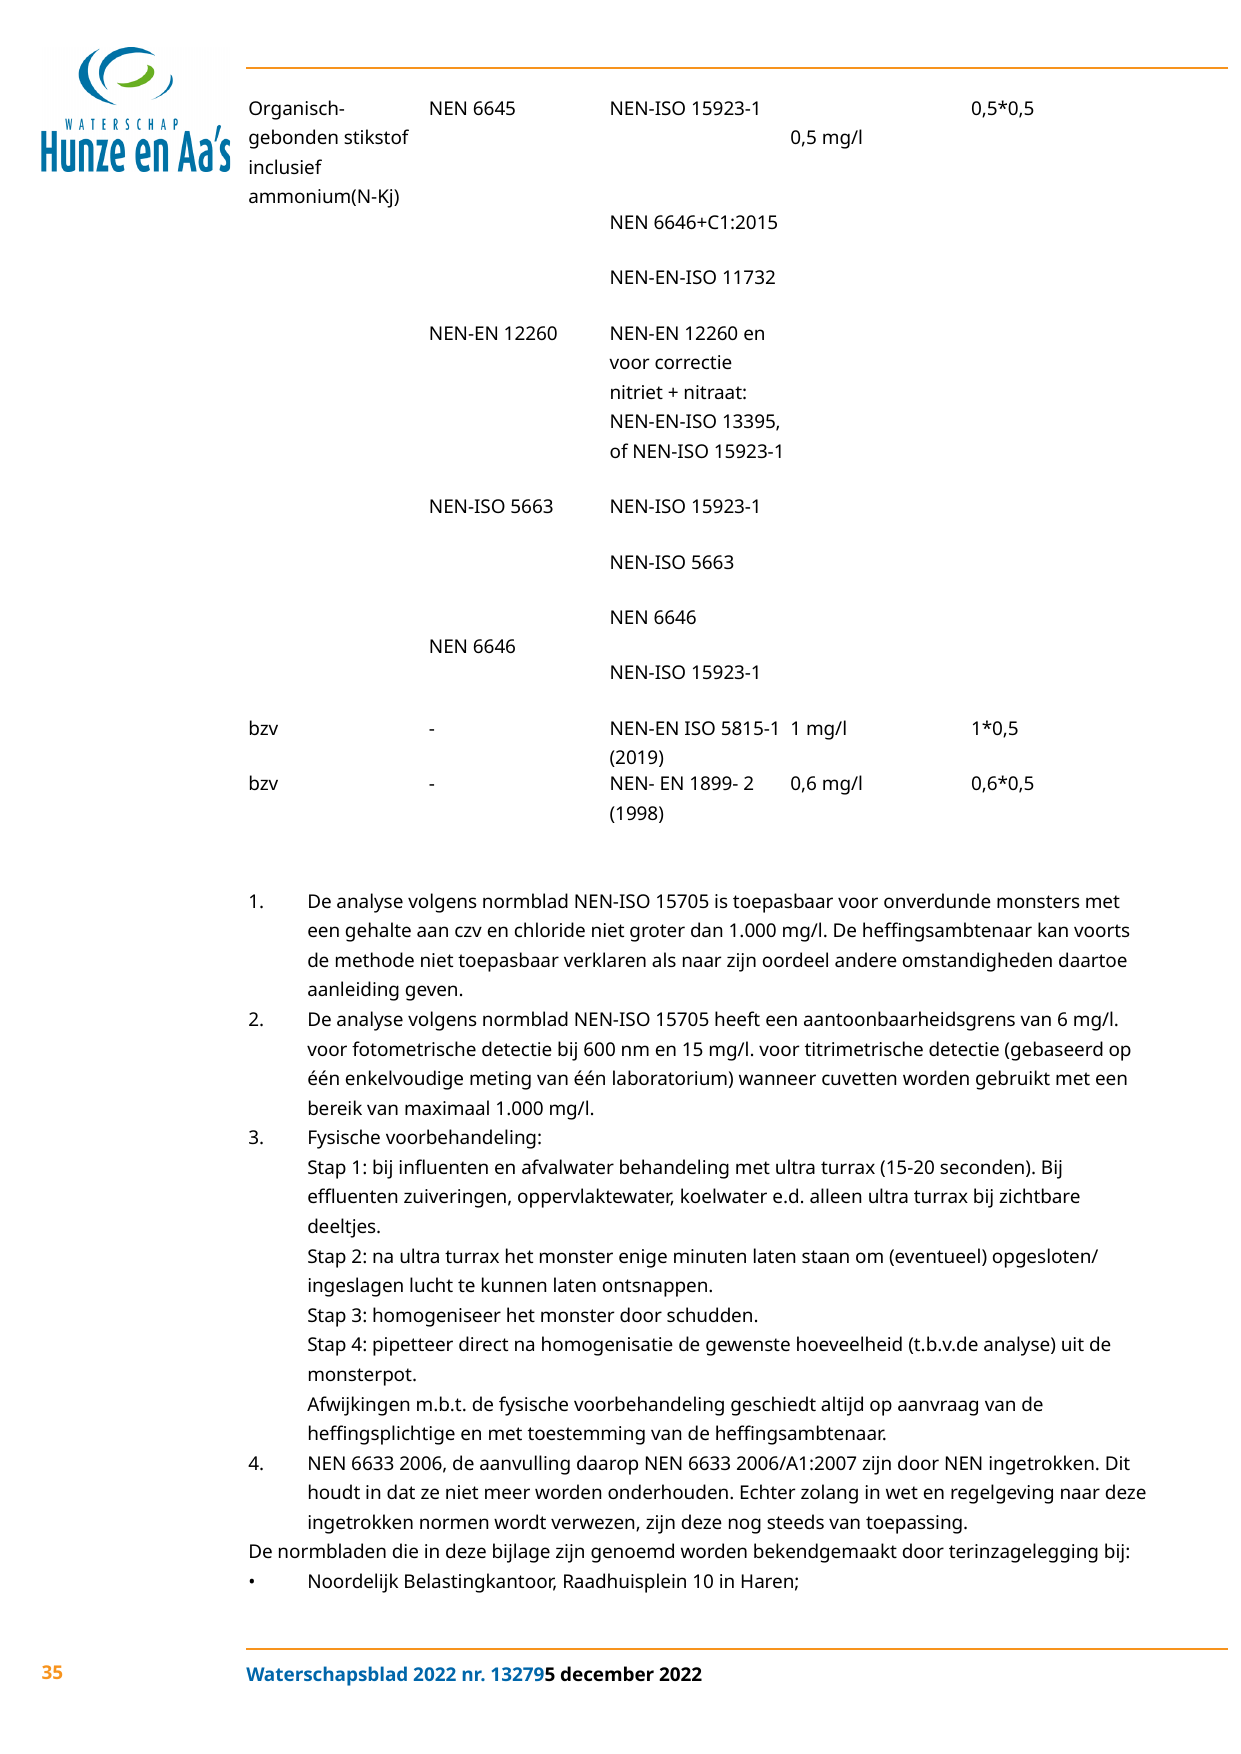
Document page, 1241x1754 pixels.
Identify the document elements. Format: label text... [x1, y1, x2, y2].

list Noordelijk Belastingkantoor, Raadhuisplein 10 in Haren; [248, 1568, 1152, 1594]
table_cell [971, 265, 1152, 320]
table_cell [790, 660, 971, 715]
table_cell [248, 209, 429, 264]
table_cell NEN-ISO 15923-1 [609, 494, 790, 549]
table_cell [971, 660, 1152, 715]
table_cell NEN-EN 12260 en voor correctie nitriet + nitraat: NEN-EN-ISO 13395, of NEN-ISO 15923-1 [609, 320, 790, 493]
list Stap 3: homogeniseer het monster door schudden. [248, 1302, 1152, 1328]
table_cell NEN-EN ISO 5815-1 (2019) [609, 715, 790, 770]
table_cell NEN-ISO 5663 [429, 494, 609, 549]
table_cell 0,5 mg/l [790, 95, 971, 209]
list Fysische voorbehandeling: [248, 1124, 1152, 1150]
table_cell [790, 549, 971, 604]
table_cell 0,6 mg/l [790, 770, 971, 855]
list Stap 1: bij influenten en afvalwater behandeling met ultra turrax (15-20 seconden). Bij effluenten zuiveringen, oppervlaktewater, koelwater e.d. alleen ultra turrax bij zichtbare deeltjes. [248, 1154, 1152, 1239]
table_cell [971, 604, 1152, 659]
table_cell NEN-ISO 15923-1 [609, 95, 790, 209]
table_cell - [429, 770, 609, 855]
table_cell - [429, 715, 609, 770]
table_cell [248, 265, 429, 320]
list De analyse volgens normblad NEN-ISO 15705 is toepasbaar voor onverdunde monsters met een gehalte aan czv en chloride niet groter dan 1.000 mg/l. De heffingsambtenaar kan voorts de methode niet toepasbaar verklaren als naar zijn oordeel andere omstandigheden daartoe aanleiding geven. [248, 888, 1152, 1002]
table_cell bzv [248, 715, 429, 770]
list De analyse volgens normblad NEN-ISO 15705 heeft een aantoonbaarheidsgrens van 6 mg/l. voor fotometrische detectie bij 600 nm en 15 mg/l. voor titrimetrische detectie (gebaseerd op één enkelvoudige meting van één laboratorium) wanneer cuvetten worden gebruikt met een bereik van maximaal 1.000 mg/l. [248, 1006, 1152, 1121]
list Stap 2: na ultra turrax het monster enige minuten laten staan om (eventueel) opgesloten/ ingeslagen lucht te kunnen laten ontsnappen. [248, 1243, 1152, 1298]
table_cell [971, 209, 1152, 264]
picture [183, 163, 191, 172]
table_cell [248, 320, 429, 493]
table_cell 0,6*0,5 [971, 770, 1152, 855]
table_cell [971, 320, 1152, 493]
table_cell [248, 660, 429, 715]
table_cell [790, 604, 971, 659]
list Stap 4: pipetteer direct na homogenisatie de gewenste hoeveelheid (t.b.v.de analyse) uit de monsterpot. [248, 1332, 1152, 1387]
table_cell NEN 6646+C1:2015 [609, 209, 790, 264]
table_cell NEN-EN-ISO 11732 [609, 265, 790, 320]
table_cell [248, 604, 429, 659]
table_cell NEN- EN 1899- 2 (1998) [609, 770, 790, 855]
table_cell [971, 549, 1152, 604]
table_cell [790, 265, 971, 320]
table_cell NEN-EN 12260 [429, 320, 609, 493]
table_cell Organisch- gebonden stikstof inclusief ammonium(N-Kj) [248, 95, 429, 209]
text De normbladen die in deze bijlage zijn genoemd worden bekendgemaakt door terinzagelegging bij: [248, 1539, 1152, 1564]
picture [226, 145, 231, 156]
table_cell NEN 6645 [429, 95, 609, 209]
table_cell [790, 494, 971, 549]
picture [41, 47, 231, 172]
table_cell [971, 494, 1152, 549]
table_cell [790, 320, 971, 493]
table_cell bzv [248, 770, 429, 855]
table_cell 1 mg/l [790, 715, 971, 770]
table_cell [248, 549, 429, 604]
table_cell [429, 265, 609, 320]
table_cell [248, 494, 429, 549]
table_cell 1*0,5 [971, 715, 1152, 770]
table_cell NEN-ISO 15923-1 [609, 660, 790, 715]
table_cell [790, 209, 971, 264]
table_cell [429, 660, 609, 715]
table_cell 0,5*0,5 [971, 95, 1152, 209]
table_cell NEN 6646 [609, 604, 790, 659]
list NEN 6633 2006, de aanvulling daarop NEN 6633 2006/A1:2007 zijn door NEN ingetrokken. Dit houdt in dat ze niet meer worden onderhouden. Echter zolang in wet en regelgeving naar deze ingetrokken normen wordt verwezen, zijn deze nog steeds van toepassing. [248, 1450, 1152, 1535]
table_cell NEN-ISO 5663 [609, 549, 790, 604]
table_cell [429, 549, 609, 604]
list Afwijkingen m.b.t. de fysische voorbehandeling geschiedt altijd op aanvraag van de heffingsplichtige en met toestemming van de heffingsambtenaar. [248, 1391, 1152, 1446]
table_cell NEN 6646 [429, 604, 609, 659]
picture [47, 154, 51, 172]
table_cell [429, 209, 609, 264]
